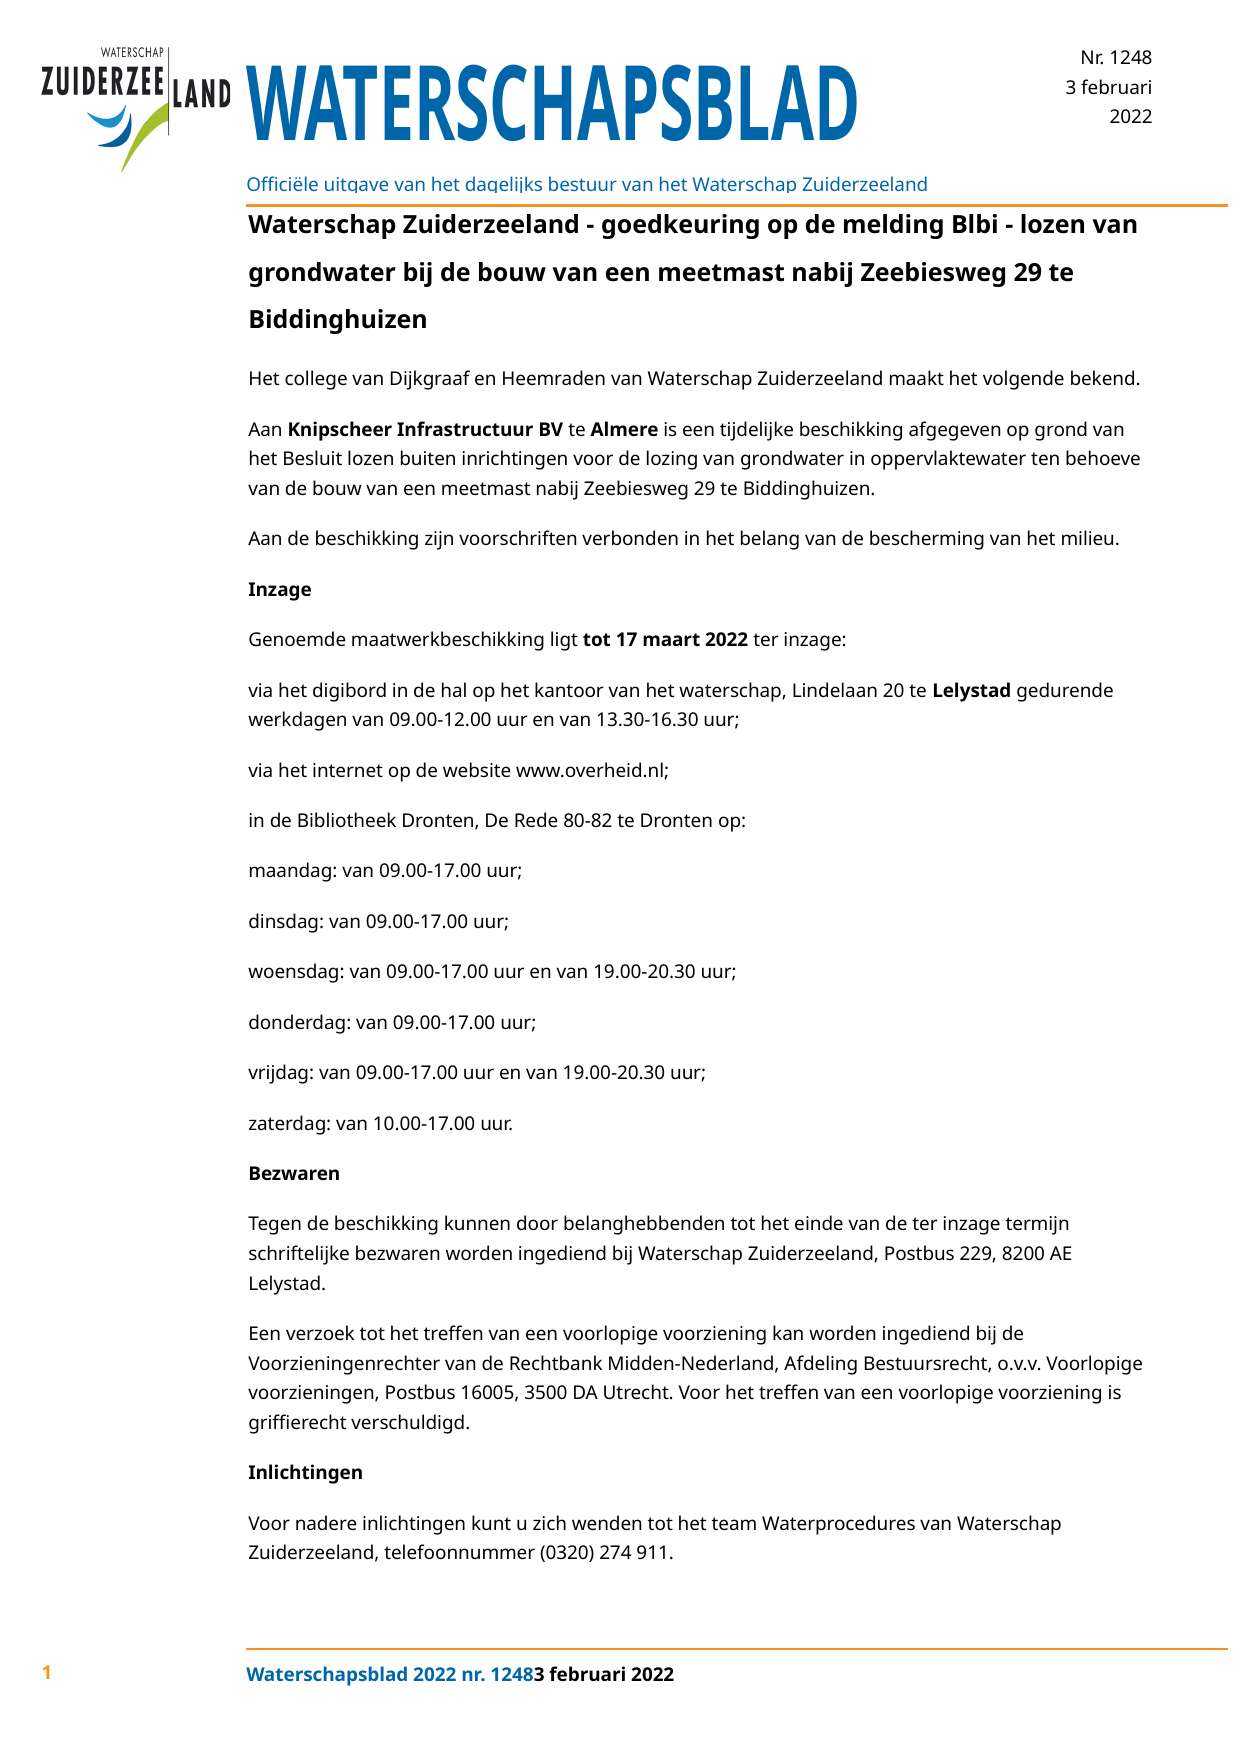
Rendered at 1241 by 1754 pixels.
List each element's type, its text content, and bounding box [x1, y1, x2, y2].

text in de Bibliotheek Dronten, De Rede 80-82 te Dronten op: [248, 807, 1152, 833]
text zaterdag: van 10.00-17.00 uur. [248, 1110, 1152, 1135]
text maandag: van 09.00-17.00 uur; [248, 858, 1152, 883]
text woensdag: van 09.00-17.00 uur en van 19.00-20.30 uur; [248, 958, 1152, 984]
text Aan Knipscheer Infrastructuur BV te Almere is een tijdelijke beschikking afgegeven op grond van het Besluit lozen buiten inrichtingen voor de lozing van grondwater in oppervlaktewater ten behoeve van de bouw van een meetmast nabij Zeebiesweg 29 te Biddinghuizen. [248, 416, 1152, 501]
picture [41, 47, 231, 172]
text Genoemde maatwerkbeschikking ligt tot 17 maart 2022 ter inzage: [248, 626, 1152, 652]
text Inzage [248, 576, 1152, 602]
text Bezwaren [248, 1160, 1152, 1186]
text Voor nadere inlichtingen kunt u zich wenden tot het team Waterprocedures van Waterschap Zuiderzeeland, telefoonnummer (0320) 274 911. [248, 1510, 1152, 1565]
text Een verzoek tot het treffen van een voorlopige voorziening kan worden ingediend bij de Voorzieningenrechter van de Rechtbank Midden-Nederland, Afdeling Bestuursrecht, o.v.v. Voorlopige voorzieningen, Postbus 16005, 3500 DA Utrecht. Voor het treffen van een voorlopige voorziening is griffierecht verschuldigd. [248, 1320, 1152, 1434]
text Aan de beschikking zijn voorschriften verbonden in het belang van de bescherming van het milieu. [248, 526, 1152, 551]
text dinsdag: van 09.00-17.00 uur; [248, 908, 1152, 934]
text via het internet op de website www.overheid.nl; [248, 757, 1152, 782]
text Inlichtingen [248, 1459, 1152, 1485]
text via het digibord in de hal op het kantoor van het waterschap, Lindelaan 20 te Lelystad gedurende werkdagen van 09.00-12.00 uur en van 13.30-16.30 uur; [248, 677, 1152, 732]
text Tegen de beschikking kunnen door belanghebbenden tot het einde van de ter inzage termijn schriftelijke bezwaren worden ingediend bij Waterschap Zuiderzeeland, Postbus 229, 8200 AE Lelystad. [248, 1211, 1152, 1295]
text Waterschap Zuiderzeeland - goedkeuring op de melding Blbi - lozen van grondwater bij de bouw van een meetmast nabij Zeebiesweg 29 te Biddinghuizen [248, 207, 1152, 336]
text donderdag: van 09.00-17.00 uur; [248, 1009, 1152, 1034]
text Het college van Dijkgraaf en Heemraden van Waterschap Zuiderzeeland maakt het volgende bekend. [248, 366, 1152, 391]
text vrijdag: van 09.00-17.00 uur en van 19.00-20.30 uur; [248, 1059, 1152, 1085]
